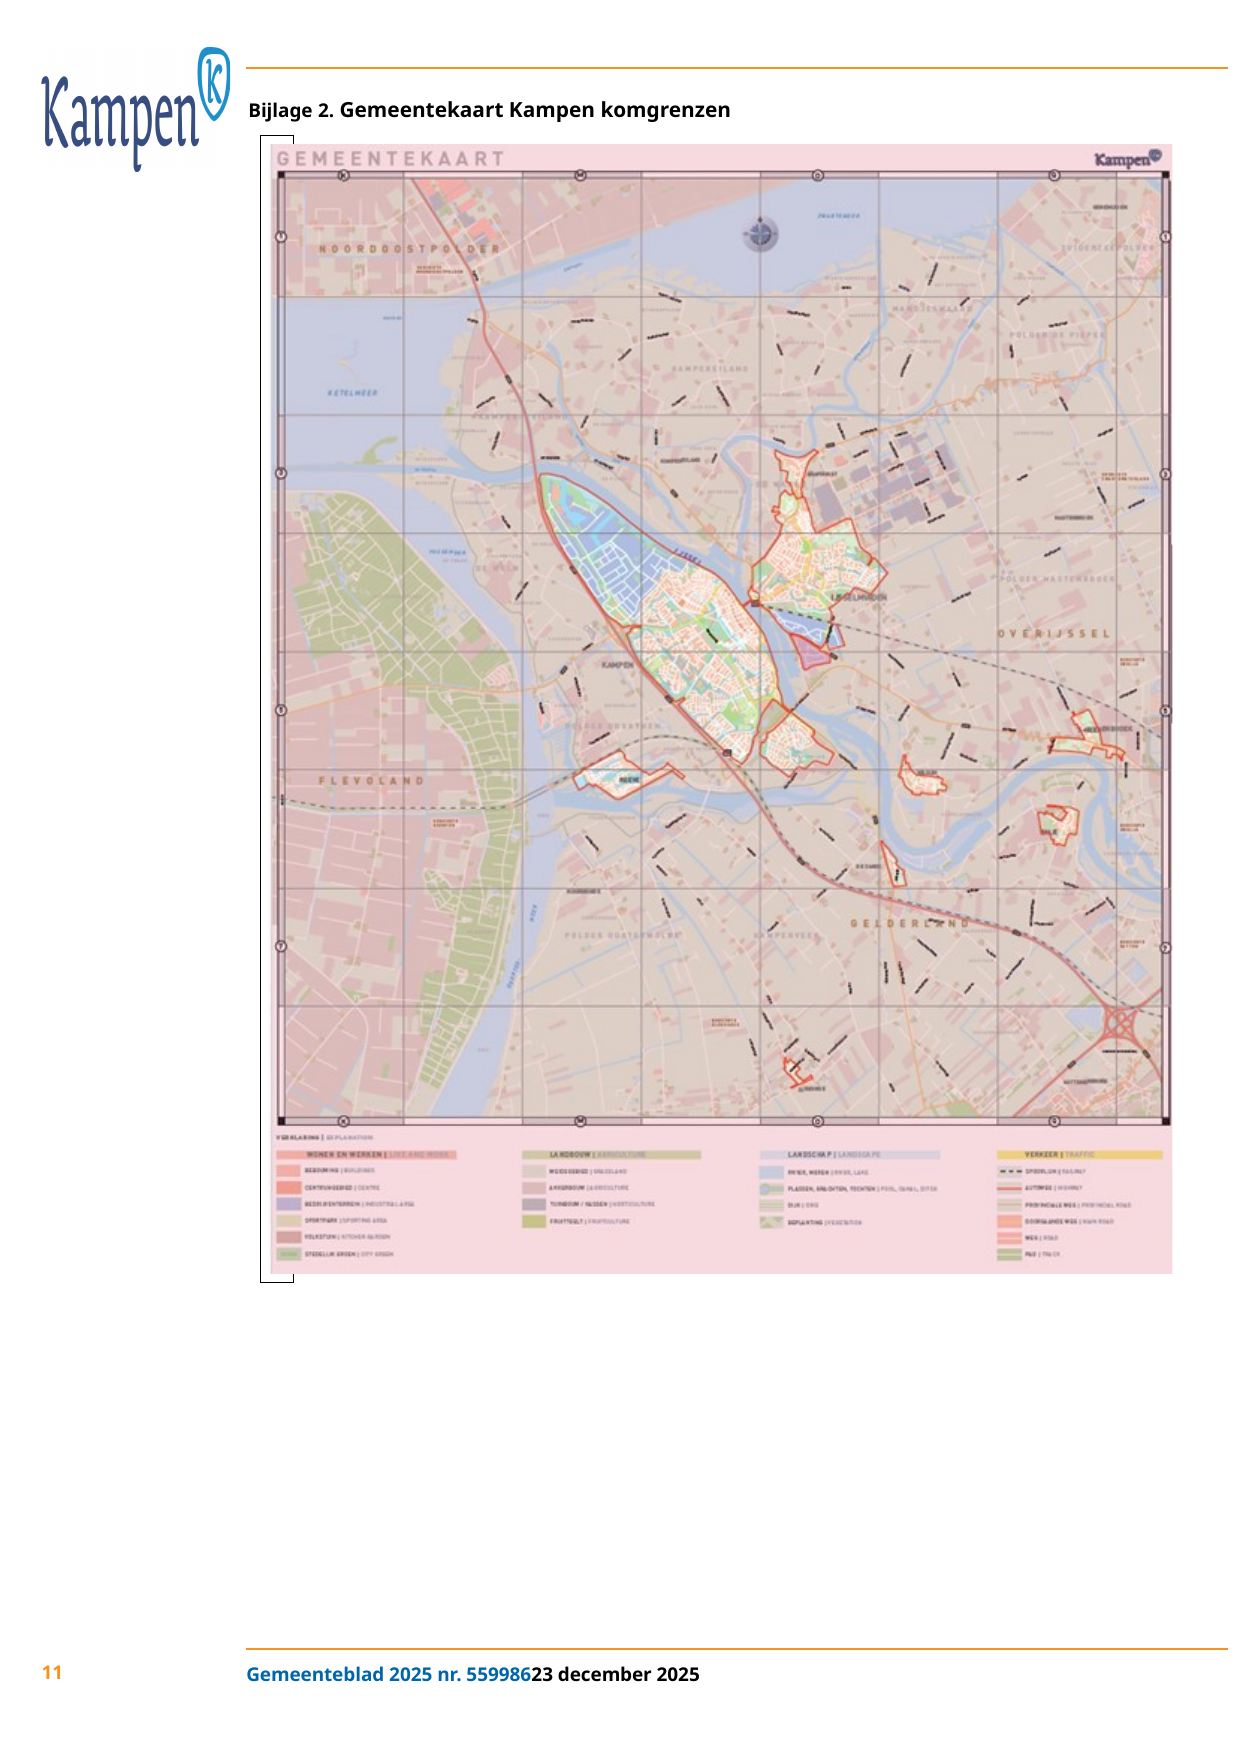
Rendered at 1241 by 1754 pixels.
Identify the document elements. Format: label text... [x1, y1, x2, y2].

text Bijlage 2. Gemeentekaart Kampen komgrenzen [248, 95, 1152, 123]
picture [268, 144, 1173, 1274]
picture [41, 47, 231, 172]
